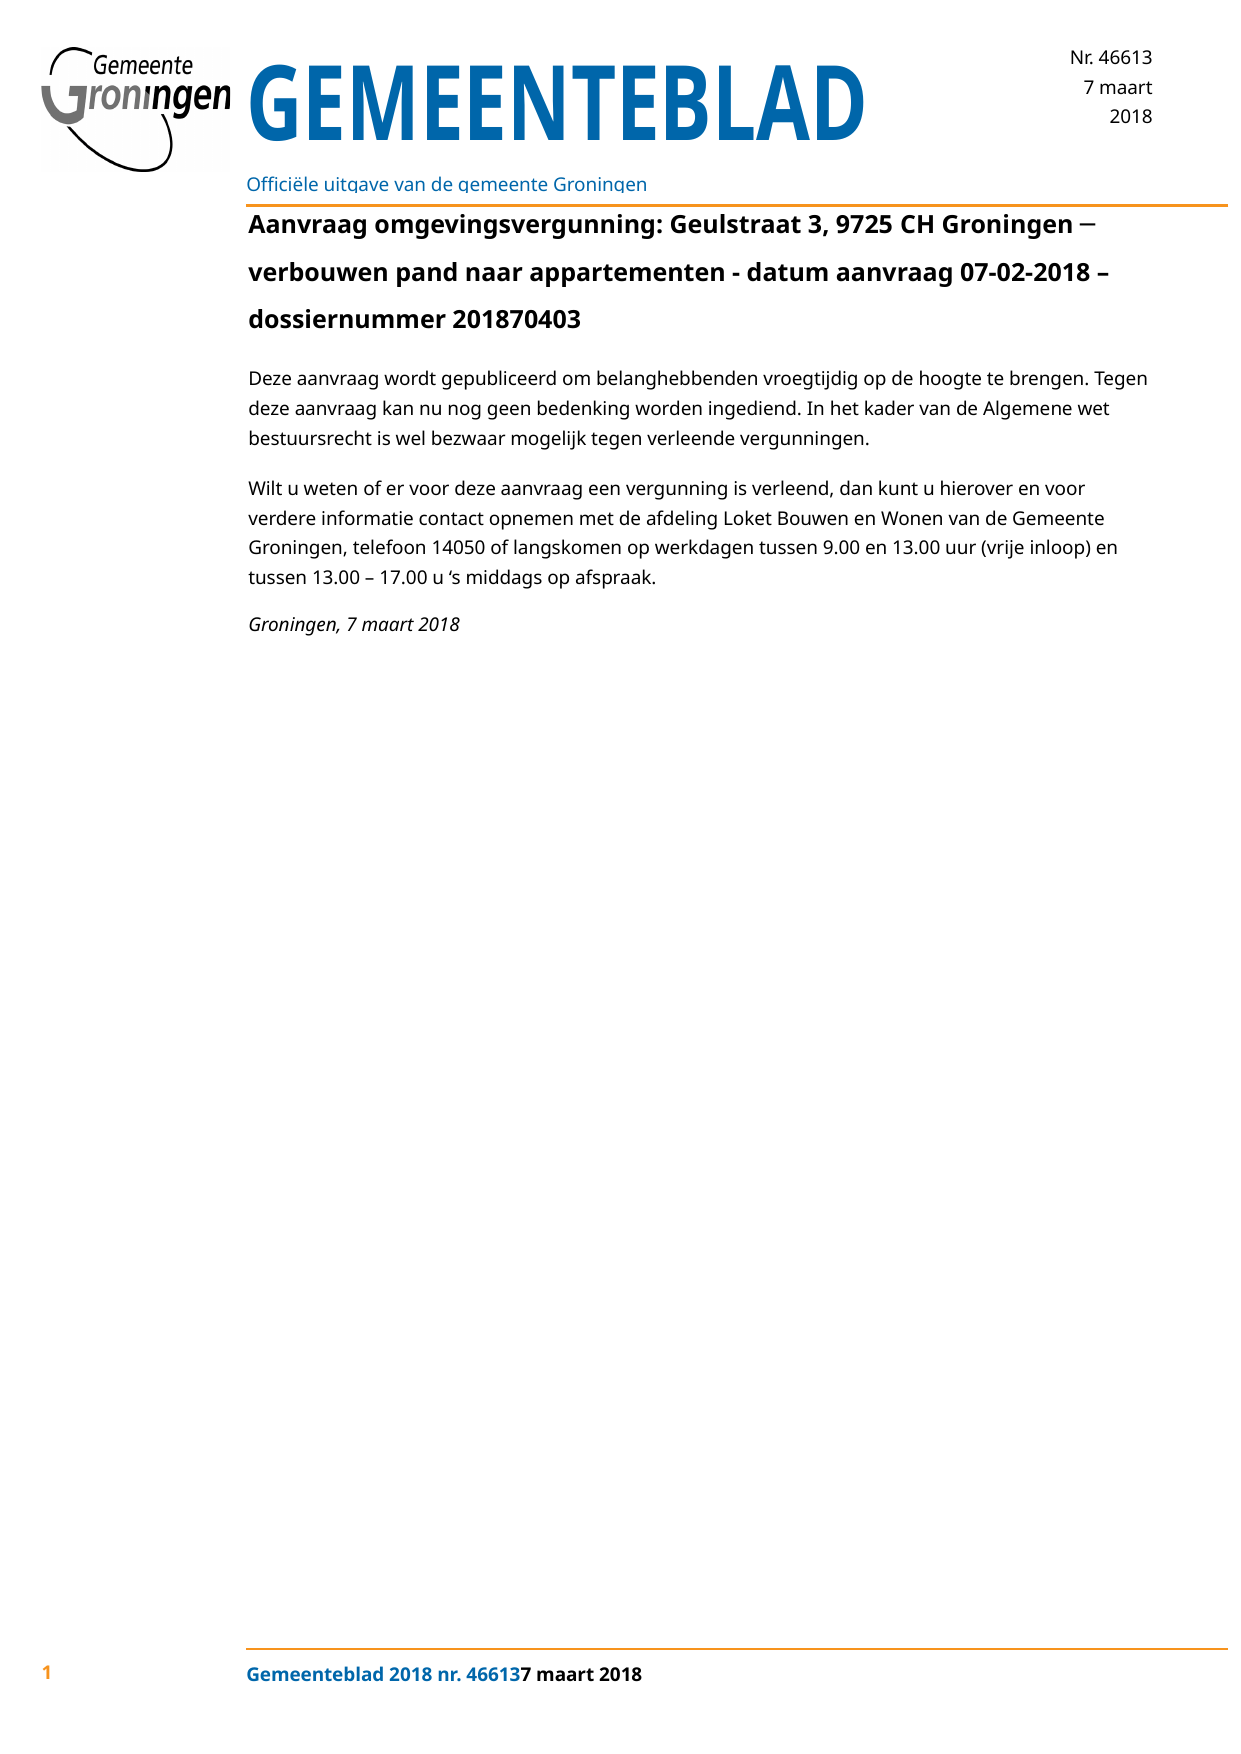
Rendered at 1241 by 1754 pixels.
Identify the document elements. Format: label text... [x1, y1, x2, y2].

text Aanvraag omgevingsvergunning: Geulstraat 3, 9725 CH Groningen ─ verbouwen pand naar appartementen - datum aanvraag 07-02-2018 – dossiernummer 201870403 [248, 207, 1152, 336]
text Wilt u weten of er voor deze aanvraag een vergunning is verleend, dan kunt u hierover en voor verdere informatie contact opnemen met de afdeling Loket Bouwen en Wonen van de Gemeente Groningen, telefoon 14050 of langskomen op werkdagen tussen 9.00 en 13.00 uur (vrije inloop) en tussen 13.00 – 17.00 u ‘s middags op afspraak. [248, 475, 1152, 589]
text Groningen, 7 maart 2018 [248, 612, 1152, 637]
picture [41, 47, 231, 172]
text Deze aanvraag wordt gepubliceerd om belanghebbenden vroegtijdig op de hoogte te brengen. Tegen deze aanvraag kan nu nog geen bedenking worden ingediend. In het kader van de Algemene wet bestuursrecht is wel bezwaar mogelijk tegen verleende vergunningen. [248, 366, 1152, 450]
